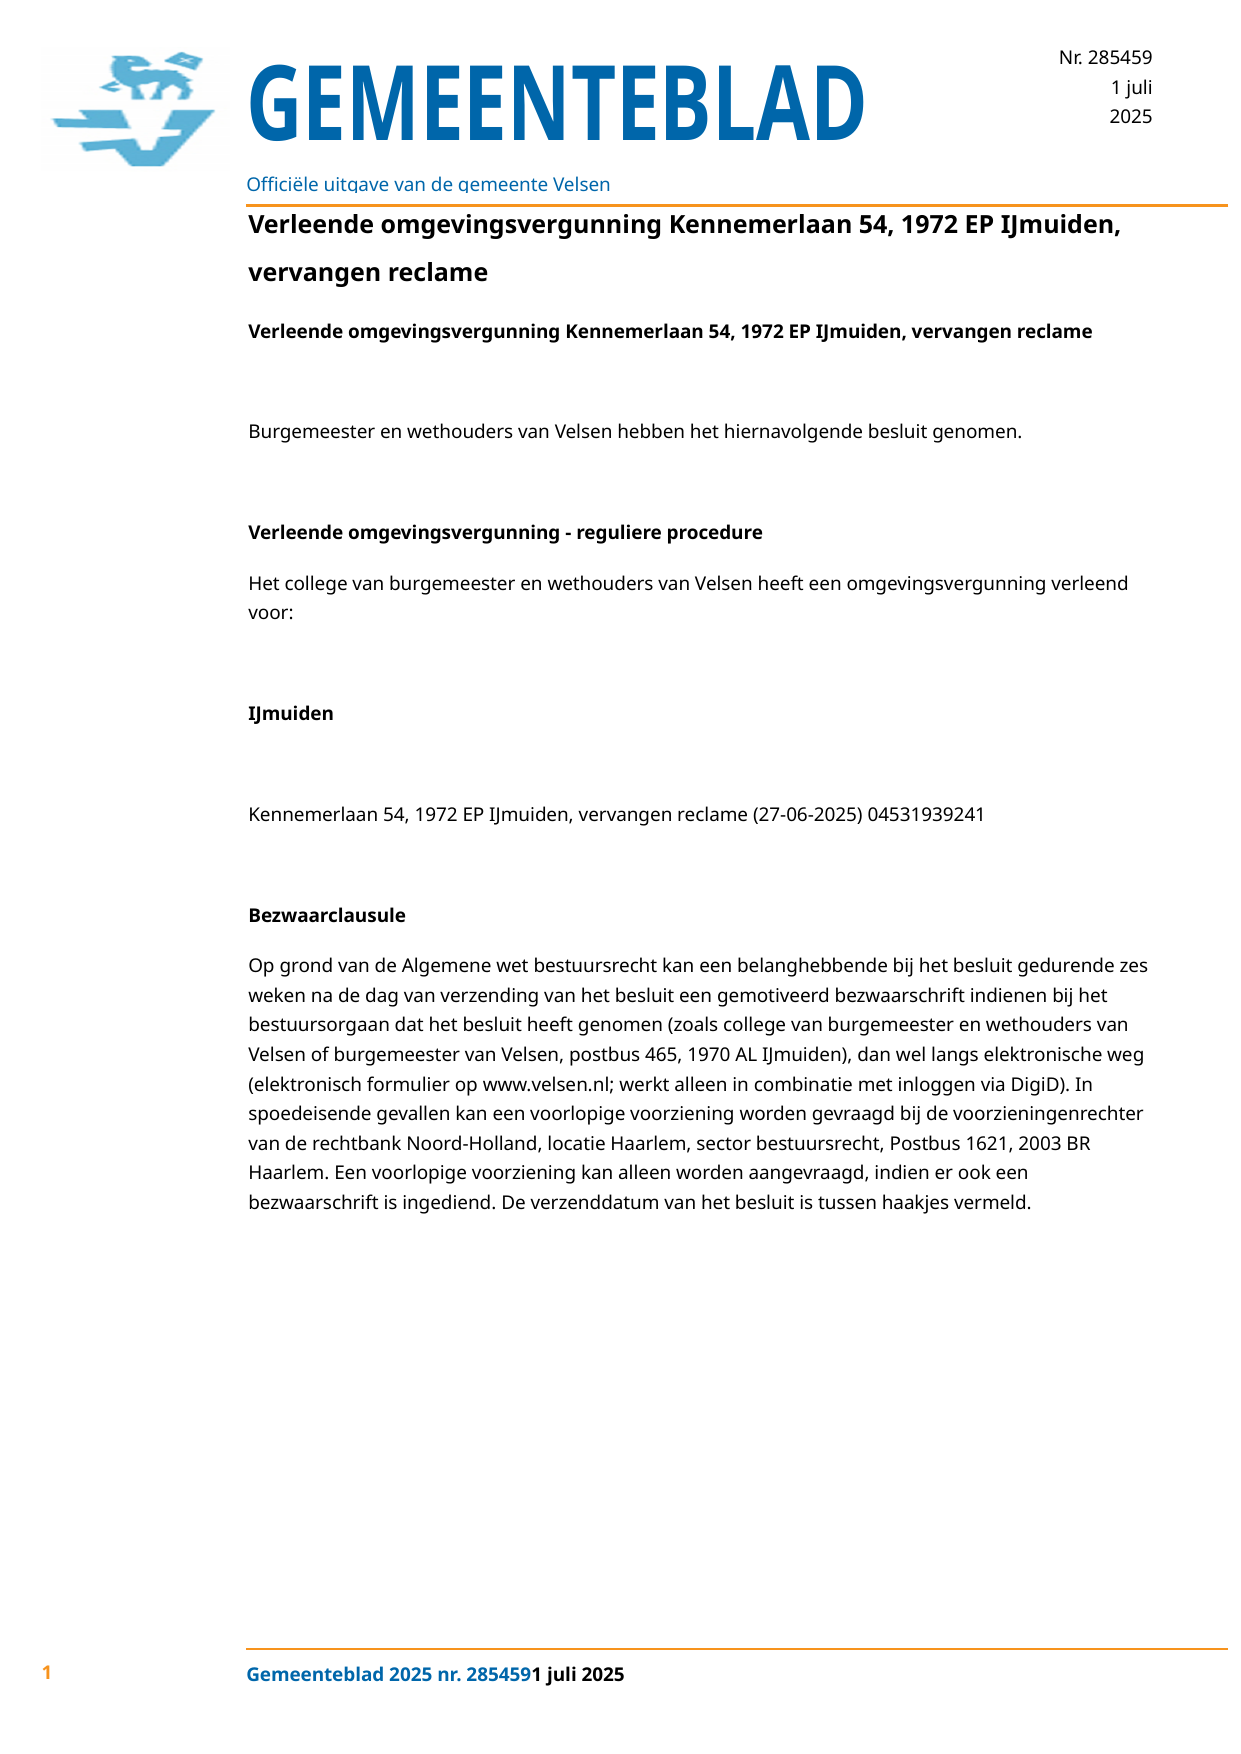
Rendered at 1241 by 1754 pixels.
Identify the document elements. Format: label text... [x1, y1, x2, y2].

text Verleende omgevingsvergunning Kennemerlaan 54, 1972 EP IJmuiden, vervangen reclame [248, 318, 1152, 344]
text Verleende omgevingsvergunning Kennemerlaan 54, 1972 EP IJmuiden, vervangen reclame [248, 207, 1152, 288]
text Het college van burgemeester en wethouders van Velsen heeft een omgevingsvergunning verleend voor: [248, 570, 1152, 625]
text Verleende omgevingsvergunning - reguliere procedure [248, 519, 1152, 545]
text IJmuiden [248, 700, 1152, 726]
text Op grond van de Algemene wet bestuursrecht kan een belanghebbende bij het besluit gedurende zes weken na de dag van verzending van het besluit een gemotiveerd bezwaarschrift indienen bij het bestuursorgaan dat het besluit heeft genomen (zoals college van burgemeester en wethouders van Velsen of burgemeester van Velsen, postbus 465, 1970 AL IJmuiden), dan wel langs elektronische weg (elektronisch formulier op www.velsen.nl; werkt alleen in combinatie met inloggen via DigiD). In spoedeisende gevallen kan een voorlopige voorziening worden gevraagd bij de voorzieningenrechter van de rechtbank Noord-Holland, locatie Haarlem, sector bestuursrecht, Postbus 1621, 2003 BR Haarlem. Een voorlopige voorziening kan alleen worden aangevraagd, indien er ook een bezwaarschrift is ingediend. De verzenddatum van het besluit is tussen haakjes vermeld. [248, 952, 1152, 1215]
text Bezwaarclausule [248, 902, 1152, 928]
picture [41, 47, 231, 172]
text Kennemerlaan 54, 1972 EP IJmuiden, vervangen reclame (27-06-2025) 04531939241 [248, 801, 1152, 827]
text Burgemeester en wethouders van Velsen hebben het hiernavolgende besluit genomen. [248, 419, 1152, 444]
